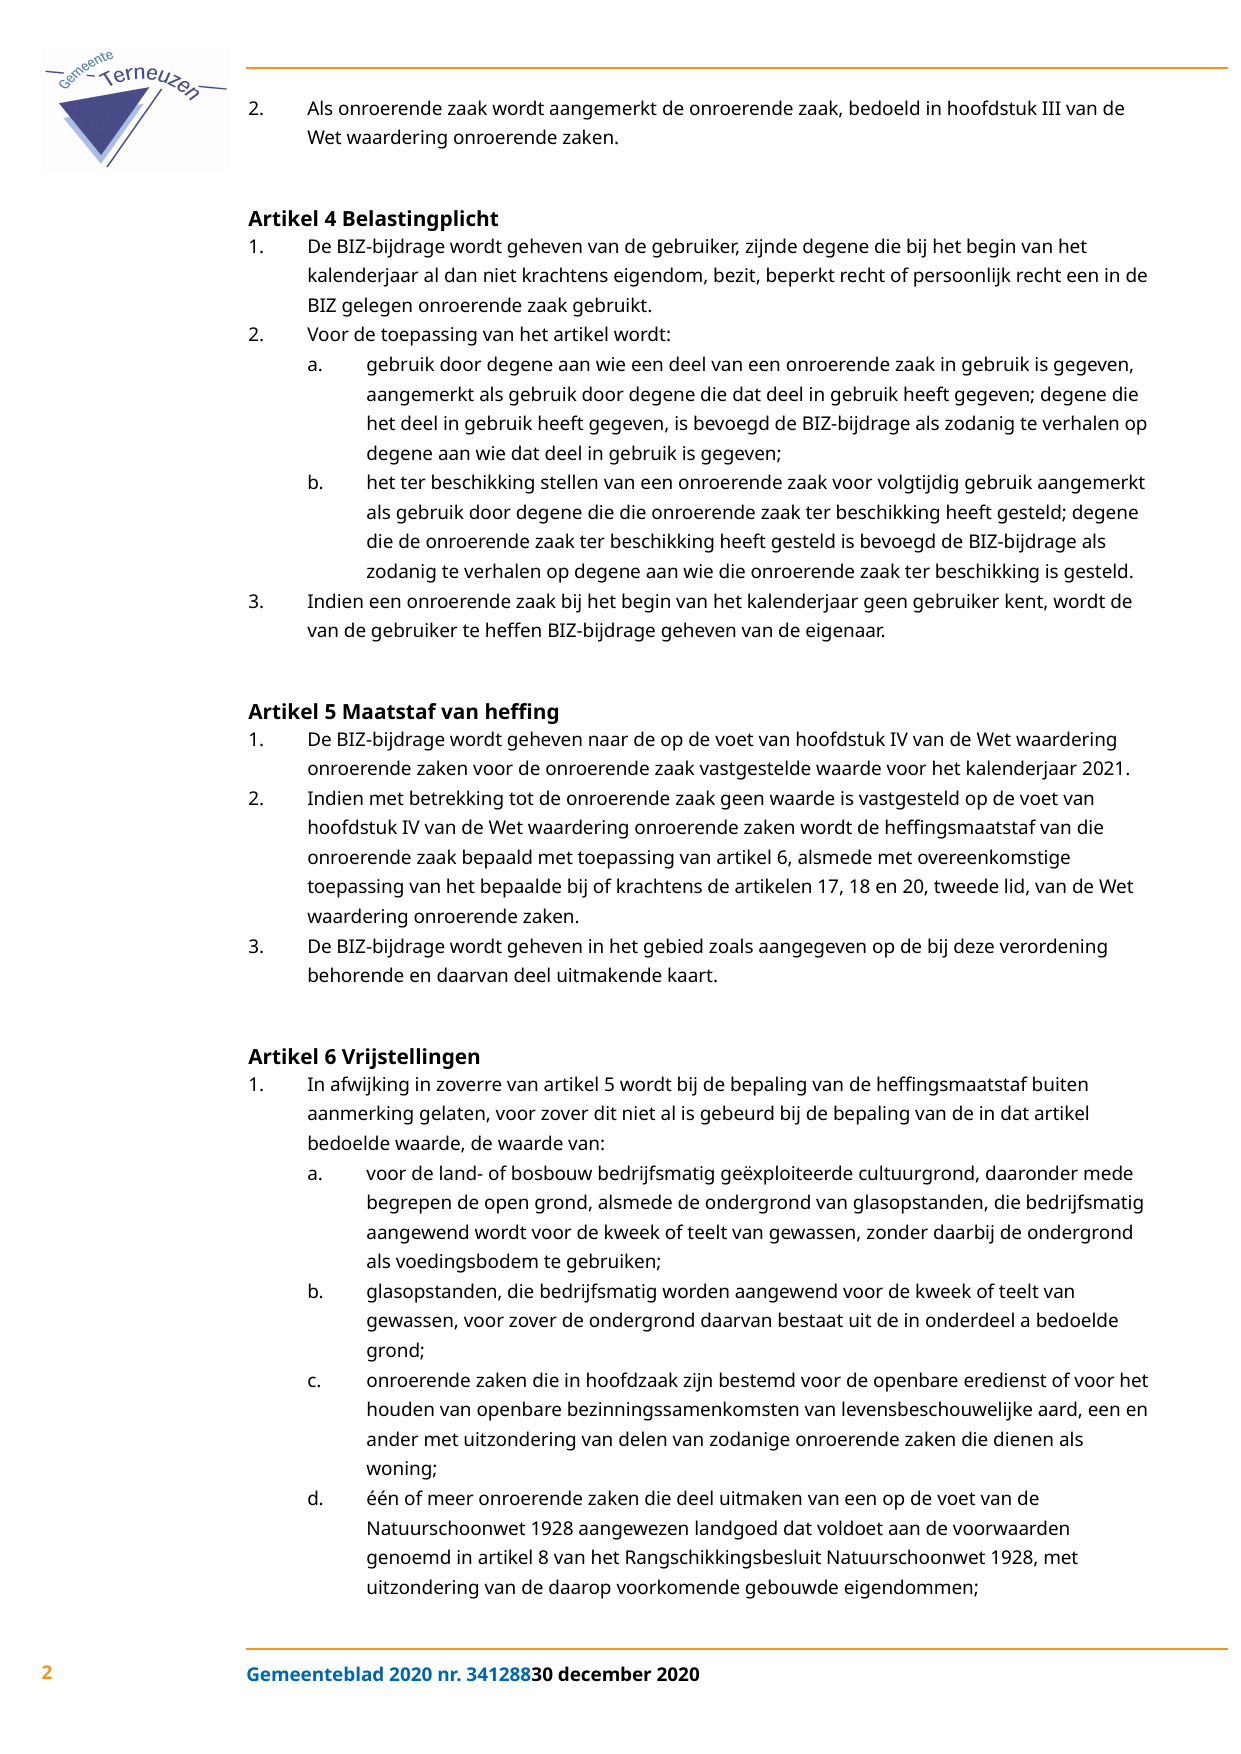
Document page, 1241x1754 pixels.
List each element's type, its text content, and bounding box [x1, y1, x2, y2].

list Voor de toepassing van het artikel wordt: [248, 322, 1152, 347]
list gebruik door degene aan wie een deel van een onroerende zaak in gebruik is gegeven, aangemerkt als gebruik door degene die dat deel in gebruik heeft gegeven; degene die het deel in gebruik heeft gegeven, is bevoegd de BIZ-bijdrage als zodanig te verhalen op degene aan wie dat deel in gebruik is gegeven; [307, 351, 1152, 466]
text Artikel 5 Maatstaf van heffing [248, 697, 1152, 726]
list De BIZ-bijdrage wordt geheven naar de op de voet van hoofdstuk IV van de Wet waardering onroerende zaken voor de onroerende zaak vastgestelde waarde voor het kalenderjaar 2021. [248, 726, 1152, 781]
list Indien met betrekking tot de onroerende zaak geen waarde is vastgesteld op de voet van hoofdstuk IV van de Wet waardering onroerende zaken wordt de heffingsmaatstaf van die onroerende zaak bepaald met toepassing van artikel 6, alsmede met overeenkomstige toepassing van het bepaalde bij of krachtens de artikelen 17, 18 en 20, tweede lid, van de Wet waardering onroerende zaken. [248, 785, 1152, 929]
picture [41, 47, 231, 172]
list het ter beschikking stellen van een onroerende zaak voor volgtijdig gebruik aangemerkt als gebruik door degene die die onroerende zaak ter beschikking heeft gesteld; degene die de onroerende zaak ter beschikking heeft gesteld is bevoegd de BIZ-bijdrage als zodanig te verhalen op degene aan wie die onroerende zaak ter beschikking is gesteld. [307, 469, 1152, 584]
list glasopstanden, die bedrijfsmatig worden aangewend voor de kweek of teelt van gewassen, voor zover de ondergrond daarvan bestaat uit de in onderdeel a bedoelde grond; [307, 1278, 1152, 1363]
text Artikel 6 Vrijstellingen [248, 1042, 1152, 1071]
list één of meer onroerende zaken die deel uitmaken van een op de voet van de Natuurschoonwet 1928 aangewezen landgoed dat voldoet aan de voorwaarden genoemd in artikel 8 van het Rangschikkingsbesluit Natuurschoonwet 1928, met uitzondering van de daarop voorkomende gebouwde eigendommen; [307, 1485, 1152, 1599]
list onroerende zaken die in hoofdzaak zijn bestemd voor de openbare eredienst of voor het houden van openbare bezinningssamenkomsten van levensbeschouwelijke aard, een en ander met uitzondering van delen van zodanige onroerende zaken die dienen als woning; [307, 1367, 1152, 1481]
list Indien een onroerende zaak bij het begin van het kalenderjaar geen gebruiker kent, wordt de van de gebruiker te heffen BIZ-bijdrage geheven van de eigenaar. [248, 588, 1152, 643]
list In afwijking in zoverre van artikel 5 wordt bij de bepaling van de heffingsmaatstaf buiten aanmerking gelaten, voor zover dit niet al is gebeurd bij de bepaling van de in dat artikel bedoelde waarde, de waarde van: [248, 1071, 1152, 1156]
list voor de land- of bosbouw bedrijfsmatig geëxploiteerde cultuurgrond, daaronder mede begrepen de open grond, alsmede de ondergrond van glasopstanden, die bedrijfsmatig aangewend wordt voor de kweek of teelt van gewassen, zonder daarbij de ondergrond als voedingsbodem te gebruiken; [307, 1160, 1152, 1274]
text Artikel 4 Belastingplicht [248, 204, 1152, 233]
list De BIZ-bijdrage wordt geheven van de gebruiker, zijnde degene die bij het begin van het kalenderjaar al dan niet krachtens eigendom, bezit, beperkt recht of persoonlijk recht een in de BIZ gelegen onroerende zaak gebruikt. [248, 233, 1152, 318]
list Als onroerende zaak wordt aangemerkt de onroerende zaak, bedoeld in hoofdstuk III van de Wet waardering onroerende zaken. [248, 95, 1152, 150]
list De BIZ-bijdrage wordt geheven in het gebied zoals aangegeven op de bij deze verordening behorende en daarvan deel uitmakende kaart. [248, 933, 1152, 988]
